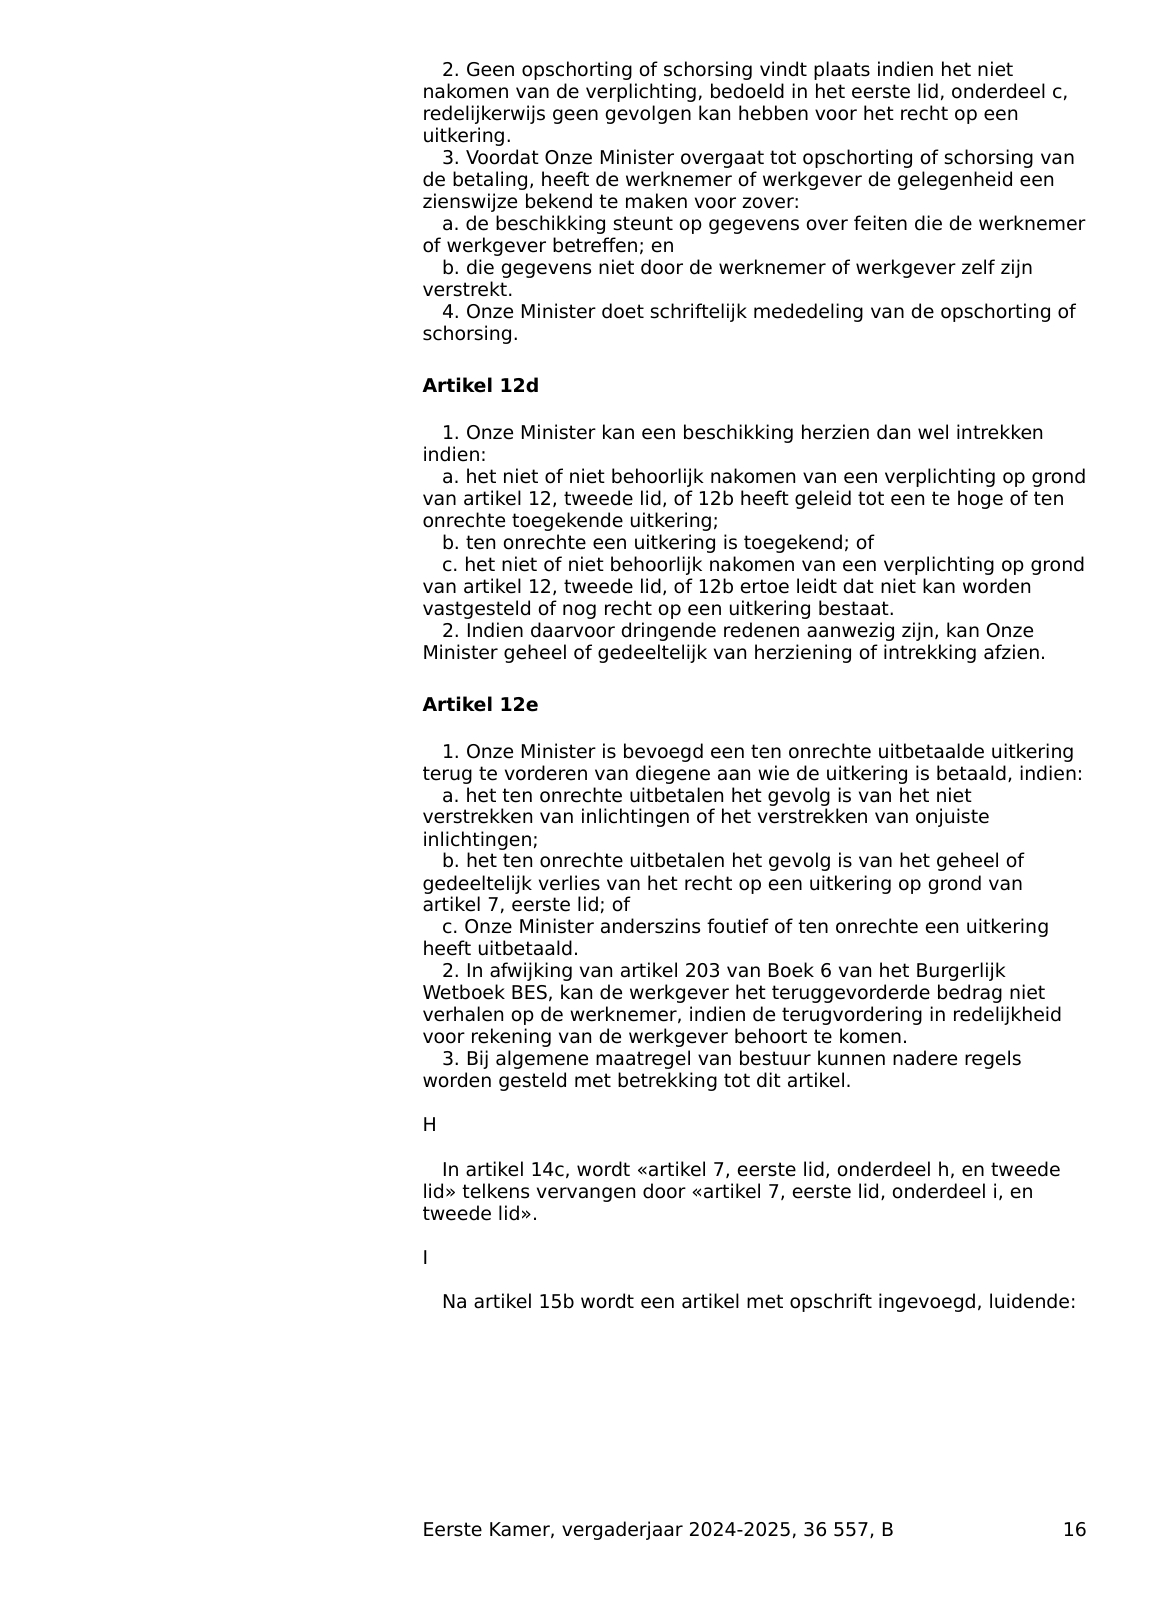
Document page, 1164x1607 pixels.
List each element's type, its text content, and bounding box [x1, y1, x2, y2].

text 3. Voordat Onze Minister overgaat tot opschorting of schorsing van de betaling, heeft de werknemer of werkgever de gelegenheid een zienswijze bekend te maken voor zover: [422, 147, 1087, 213]
text Na artikel 15b wordt een artikel met opschrift ingevoegd, luidende: [422, 1291, 1087, 1313]
text b. ten onrechte een uitkering is toegekend; of [422, 532, 1087, 554]
text 1. Onze Minister is bevoegd een ten onrechte uitbetaalde uitkering terug te vorderen van diegene aan wie de uitkering is betaald, indien: [422, 741, 1087, 784]
text 2. Indien daarvoor dringende redenen aanwezig zijn, kan Onze Minister geheel of gedeeltelijk van herziening of intrekking afzien. [422, 619, 1087, 663]
text 2. Geen opschorting of schorsing vindt plaats indien het niet nakomen van de verplichting, bedoeld in het eerste lid, onderdeel c, redelijkerwijs geen gevolgen kan hebben voor het recht op een uitkering. [422, 59, 1087, 147]
text a. de beschikking steunt op gegevens over feiten die de werknemer of werkgever betreffen; en [422, 213, 1087, 257]
text 2. In afwijking van artikel 203 van Boek 6 van het Burgerlijk Wetboek BES, kan de werkgever het teruggevorderde bedrag niet verhalen op de werknemer, indien de terugvordering in redelijkheid voor rekening van de werkgever behoort te komen. [422, 960, 1087, 1048]
subtitle Artikel 12d [422, 375, 1087, 397]
text 4. Onze Minister doet schriftelijk mededeling van de opschorting of schorsing. [422, 301, 1087, 345]
text b. het ten onrechte uitbetalen het gevolg is van het geheel of gedeeltelijk verlies van het recht op een uitkering op grond van artikel 7, eerste lid; of [422, 850, 1087, 916]
text In artikel 14c, wordt «artikel 7, eerste lid, onderdeel h, en tweede lid» telkens vervangen door «artikel 7, eerste lid, onderdeel i, en tweede lid». [422, 1158, 1087, 1224]
text c. het niet of niet behoorlijk nakomen van een verplichting op grond van artikel 12, tweede lid, of 12b ertoe leidt dat niet kan worden vastgesteld of nog recht op een uitkering bestaat. [422, 554, 1087, 619]
text a. het ten onrechte uitbetalen het gevolg is van het niet verstrekken van inlichtingen of het verstrekken van onjuiste inlichtingen; [422, 784, 1087, 850]
text 3. Bij algemene maatregel van bestuur kunnen nadere regels worden gesteld met betrekking tot dit artikel. [422, 1048, 1087, 1092]
subtitle Artikel 12e [422, 693, 1087, 716]
text I [422, 1247, 1087, 1269]
text c. Onze Minister anderszins foutief of ten onrechte een uitkering heeft uitbetaald. [422, 916, 1087, 960]
text b. die gegevens niet door de werknemer of werkgever zelf zijn verstrekt. [422, 257, 1087, 301]
text H [422, 1114, 1087, 1136]
text a. het niet of niet behoorlijk nakomen van een verplichting op grond van artikel 12, tweede lid, of 12b heeft geleid tot een te hoge of ten onrechte toegekende uitkering; [422, 466, 1087, 532]
text 1. Onze Minister kan een beschikking herzien dan wel intrekken indien: [422, 422, 1087, 466]
